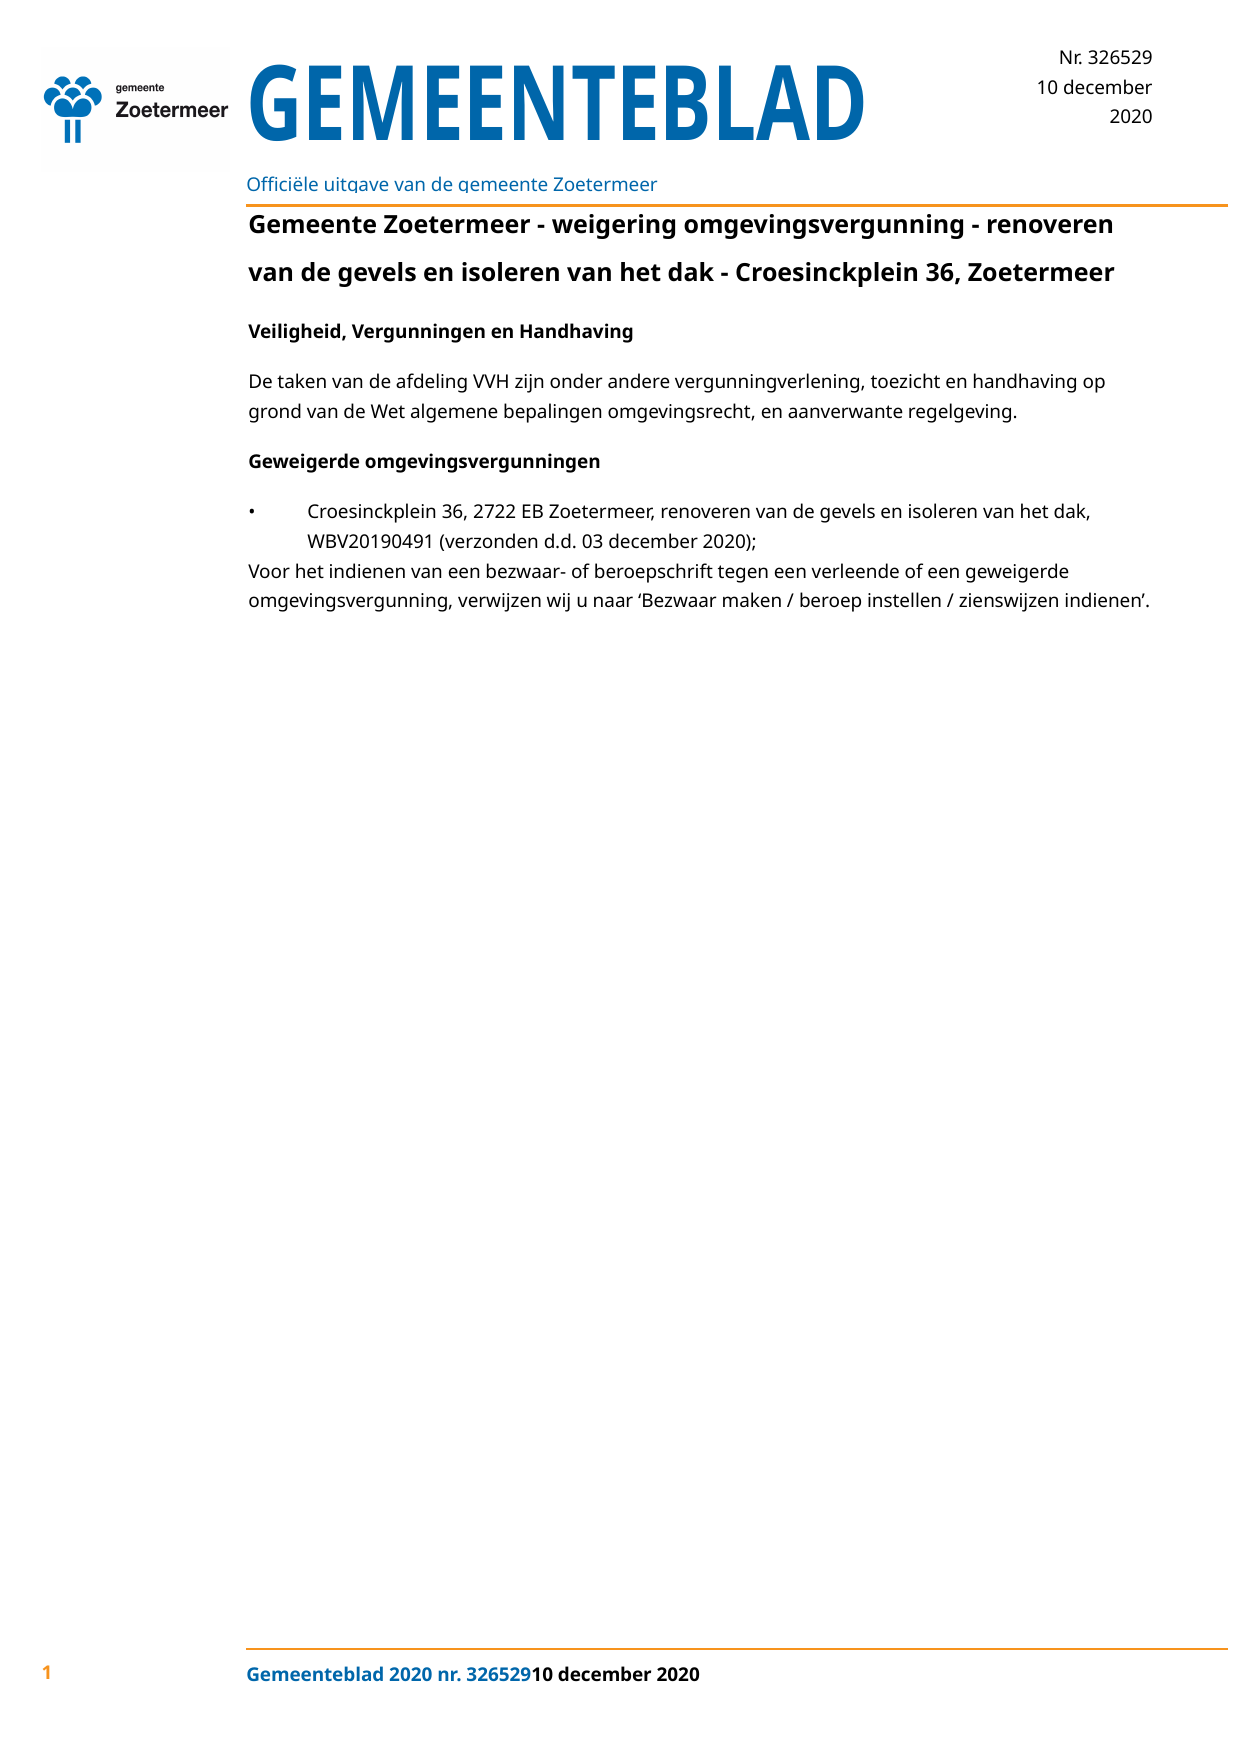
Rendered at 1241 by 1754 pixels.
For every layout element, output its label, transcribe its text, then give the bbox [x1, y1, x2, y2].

text Gemeente Zoetermeer - weigering omgevingsvergunning - renoveren van de gevels en isoleren van het dak - Croesinckplein 36, Zoetermeer [248, 207, 1152, 288]
text Voor het indienen van een bezwaar- of beroepschrift tegen een verleende of een geweigerde omgevingsvergunning, verwijzen wij u naar ‘Bezwaar maken / beroep instellen / zienswijzen indienen’. [248, 558, 1152, 613]
text De taken van de afdeling VVH zijn onder andere vergunningverlening, toezicht en handhaving op grond van de Wet algemene bepalingen omgevingsrecht, en aanverwante regelgeving. [248, 368, 1152, 424]
picture [41, 47, 231, 172]
text Geweigerde omgevingsvergunningen [248, 448, 1152, 474]
text Veiligheid, Vergunningen en Handhaving [248, 318, 1152, 344]
list Croesinckplein 36, 2722 EB Zoetermeer, renoveren van de gevels en isoleren van het dak, WBV20190491 (verzonden d.d. 03 december 2020); [248, 499, 1152, 554]
